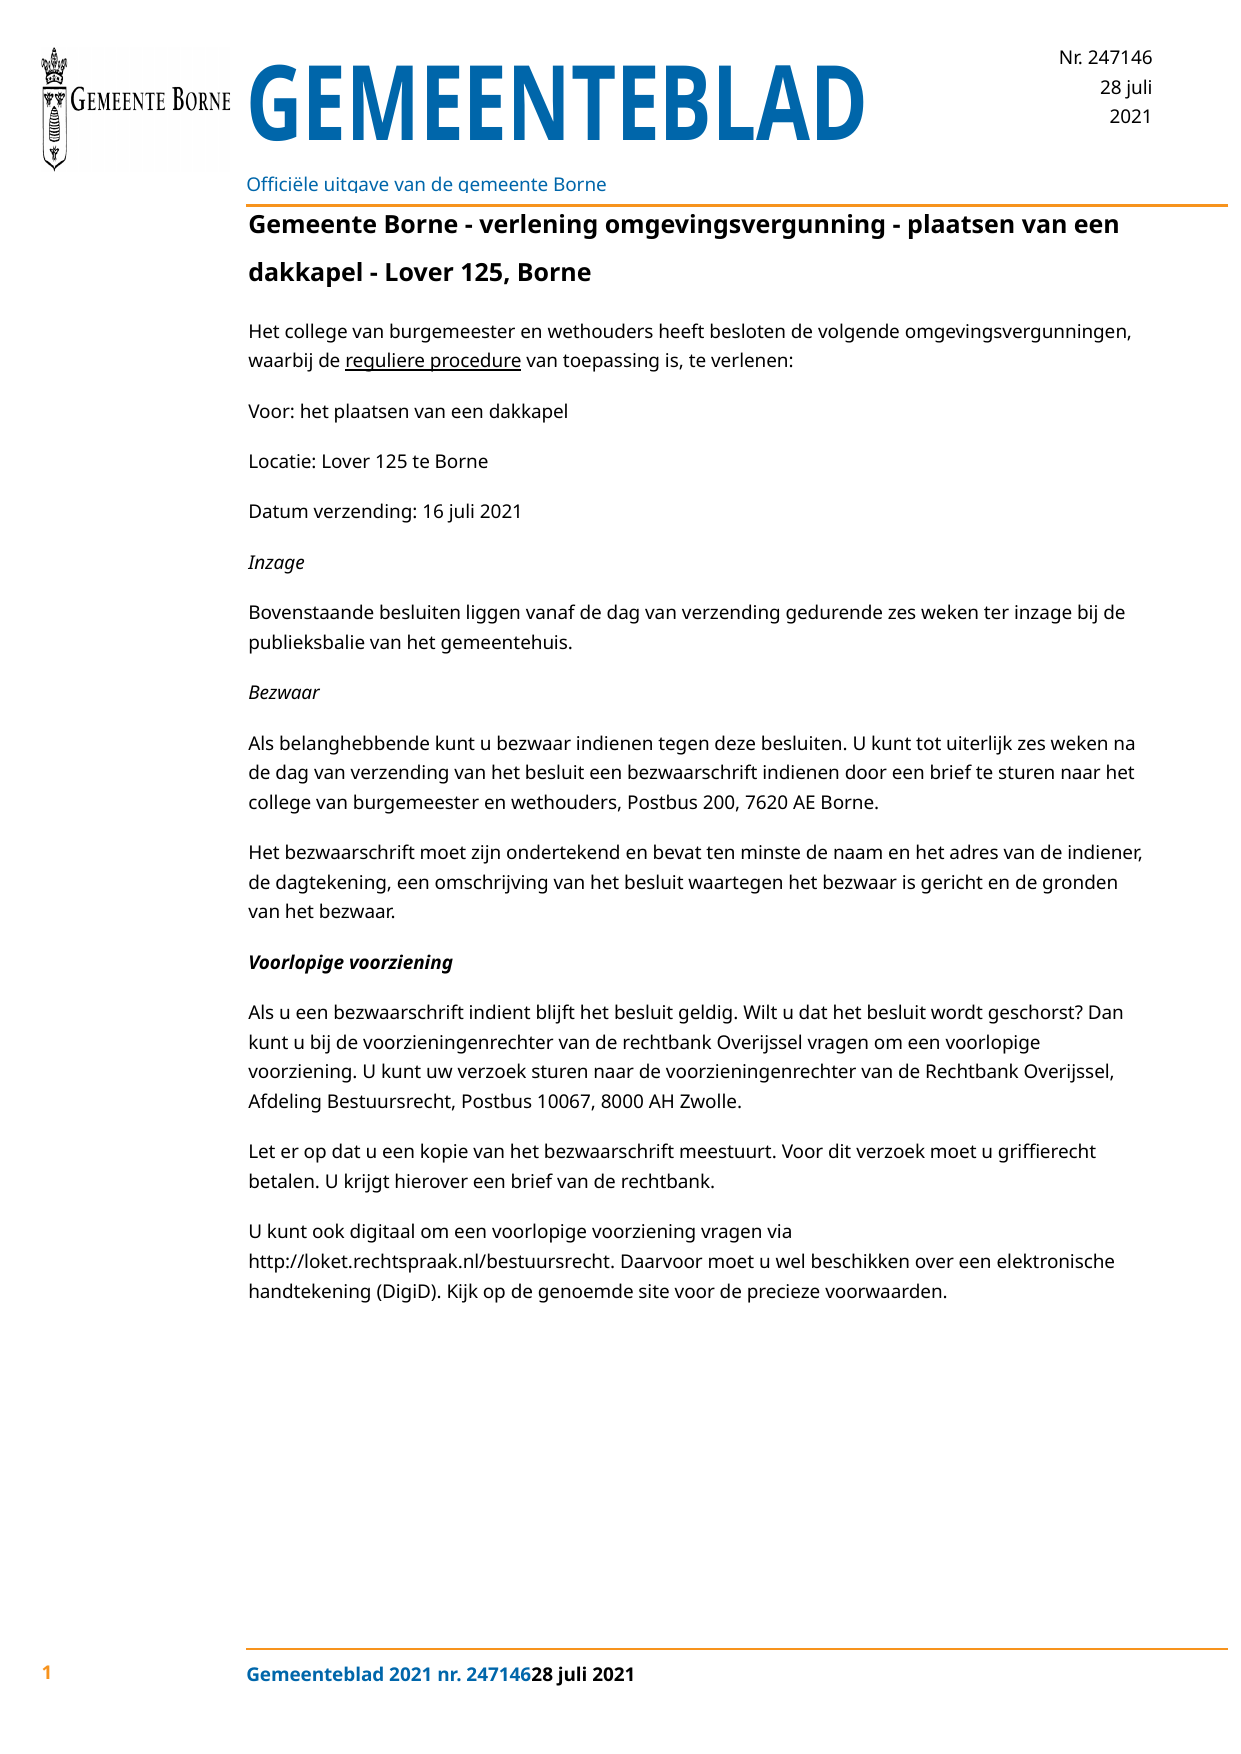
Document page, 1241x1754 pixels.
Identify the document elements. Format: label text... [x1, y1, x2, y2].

text Inzage [248, 549, 1152, 575]
text Bezwaar [248, 679, 1152, 705]
text Voorlopige voorziening [248, 949, 1152, 975]
text Locatie: Lover 125 te Borne [248, 448, 1152, 474]
text U kunt ook digitaal om een voorlopige voorziening vragen via http://loket.rechtspraak.nl/bestuursrecht. Daarvoor moet u wel beschikken over een elektronische handtekening (DigiD). Kijk op de genoemde site voor de precieze voorwaarden. [248, 1219, 1152, 1304]
text Let er op dat u een kopie van het bezwaarschrift meestuurt. Voor dit verzoek moet u griffierecht betalen. U krijgt hierover een brief van de rechtbank. [248, 1139, 1152, 1194]
text Het college van burgemeester en wethouders heeft besloten de volgende omgevingsvergunningen, waarbij de reguliere procedure van toepassing is, te verlenen: [248, 318, 1152, 373]
text Als belanghebbende kunt u bezwaar indienen tegen deze besluiten. U kunt tot uiterlijk zes weken na de dag van verzending van het besluit een bezwaarschrift indienen door een brief te sturen naar het college van burgemeester en wethouders, Postbus 200, 7620 AE Borne. [248, 730, 1152, 815]
text Datum verzending: 16 juli 2021 [248, 499, 1152, 524]
picture [41, 47, 231, 172]
text Bovenstaande besluiten liggen vanaf de dag van verzending gedurende zes weken ter inzage bij de publieksbalie van het gemeentehuis. [248, 599, 1152, 655]
text Als u een bezwaarschrift indient blijft het besluit geldig. Wilt u dat het besluit wordt geschorst? Dan kunt u bij de voorzieningenrechter van de rechtbank Overijssel vragen om een voorlopige voorziening. U kunt uw verzoek sturen naar de voorzieningenrechter van de Rechtbank Overijssel, Afdeling Bestuursrecht, Postbus 10067, 8000 AH Zwolle. [248, 999, 1152, 1114]
text Gemeente Borne - verlening omgevingsvergunning - plaatsen van een dakkapel - Lover 125, Borne [248, 207, 1152, 288]
text Het bezwaarschrift moet zijn ondertekend en bevat ten minste de naam en het adres van de indiener, de dagtekening, een omschrijving van het besluit waartegen het bezwaar is gericht en de gronden van het bezwaar. [248, 839, 1152, 924]
text Voor: het plaatsen van een dakkapel [248, 398, 1152, 424]
